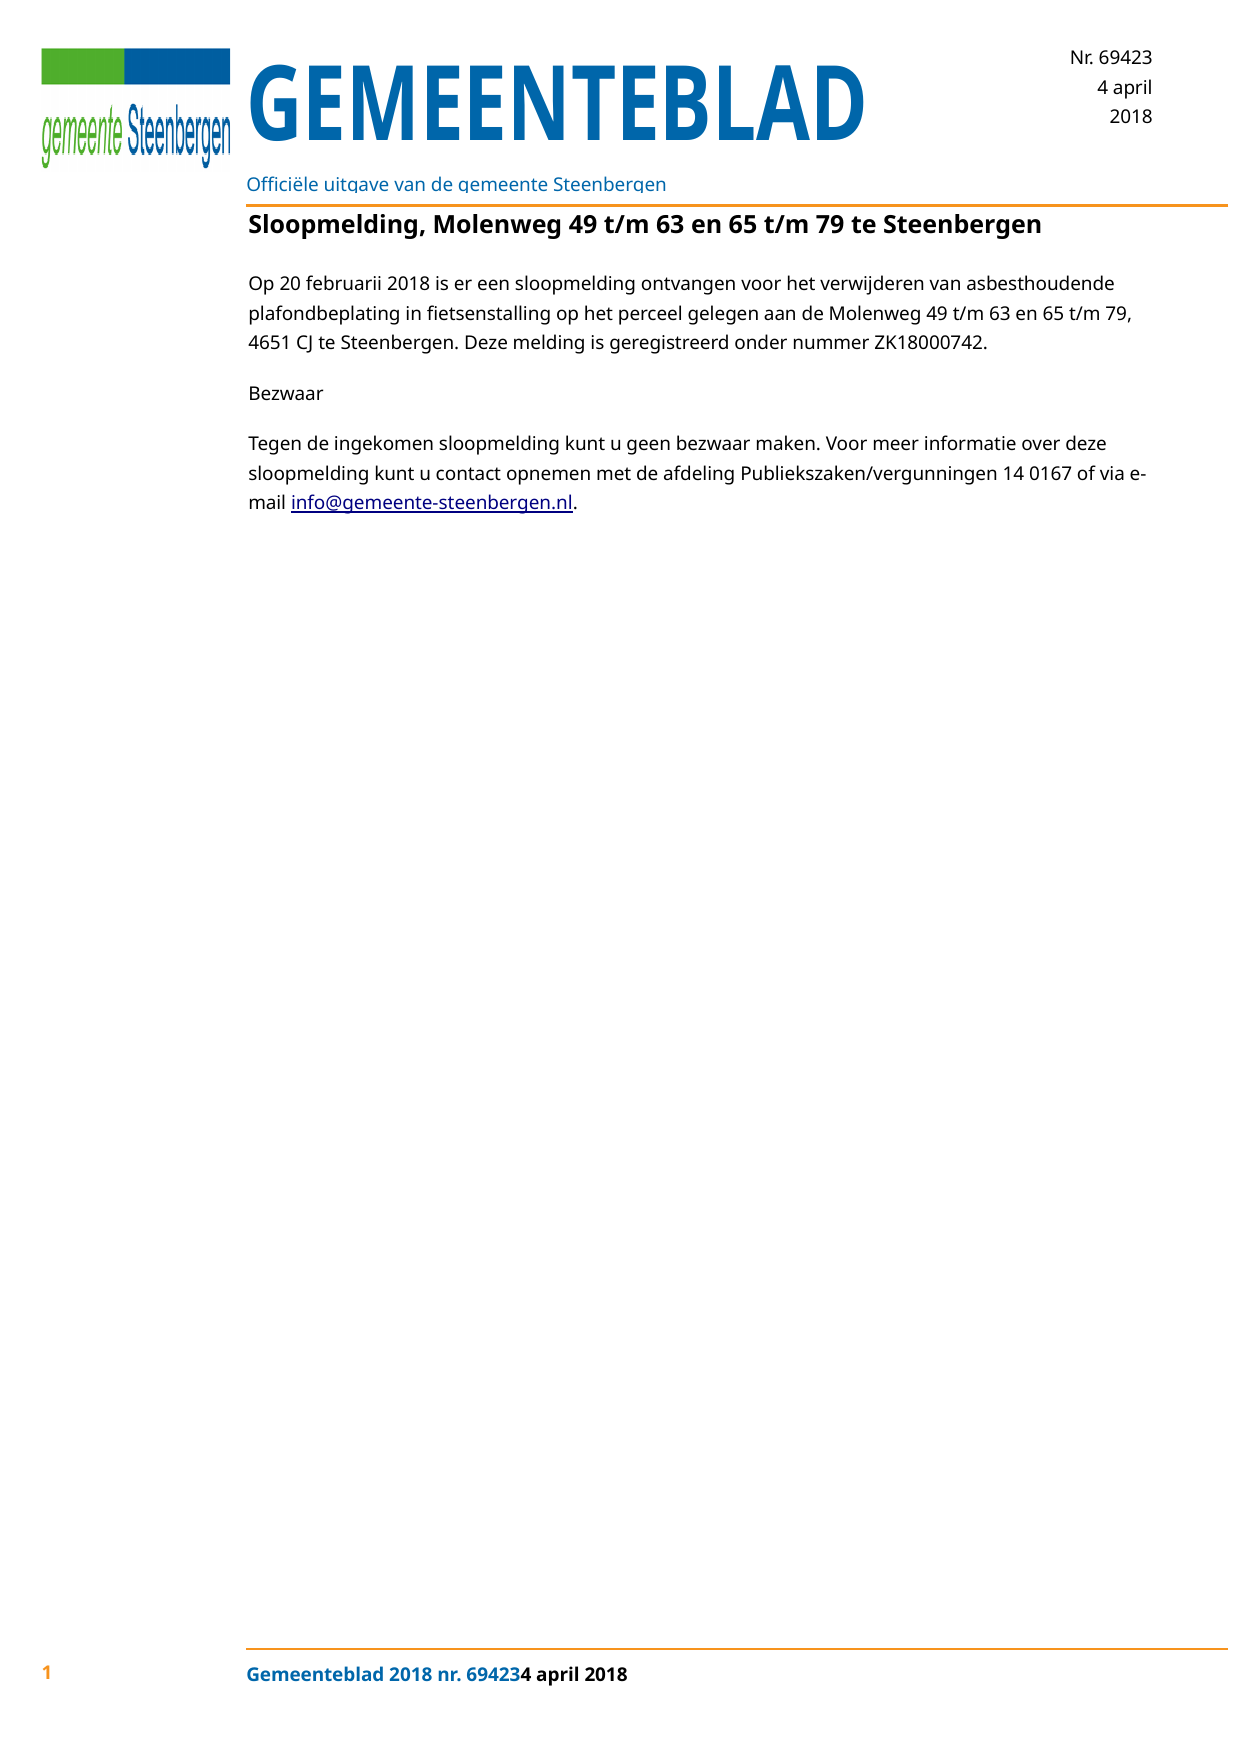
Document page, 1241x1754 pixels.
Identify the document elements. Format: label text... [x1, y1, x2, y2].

text Bezwaar [248, 380, 1152, 406]
text Op 20 februarii 2018 is er een sloopmelding ontvangen voor het verwijderen van asbesthoudende plafondbeplating in fietsenstalling op het perceel gelegen aan de Molenweg 49 t/m 63 en 65 t/m 79, 4651 CJ te Steenbergen. Deze melding is geregistreerd onder nummer ZK18000742. [248, 270, 1152, 355]
text Sloopmelding, Molenweg 49 t/m 63 en 65 t/m 79 te Steenbergen [248, 207, 1152, 241]
picture [41, 47, 231, 172]
text Tegen de ingekomen sloopmelding kunt u geen bezwaar maken. Voor meer informatie over deze sloopmelding kunt u contact opnemen met de afdeling Publiekszaken/vergunningen 14 0167 of via e-mail info@gemeente-steenbergen.nl. [248, 430, 1152, 515]
